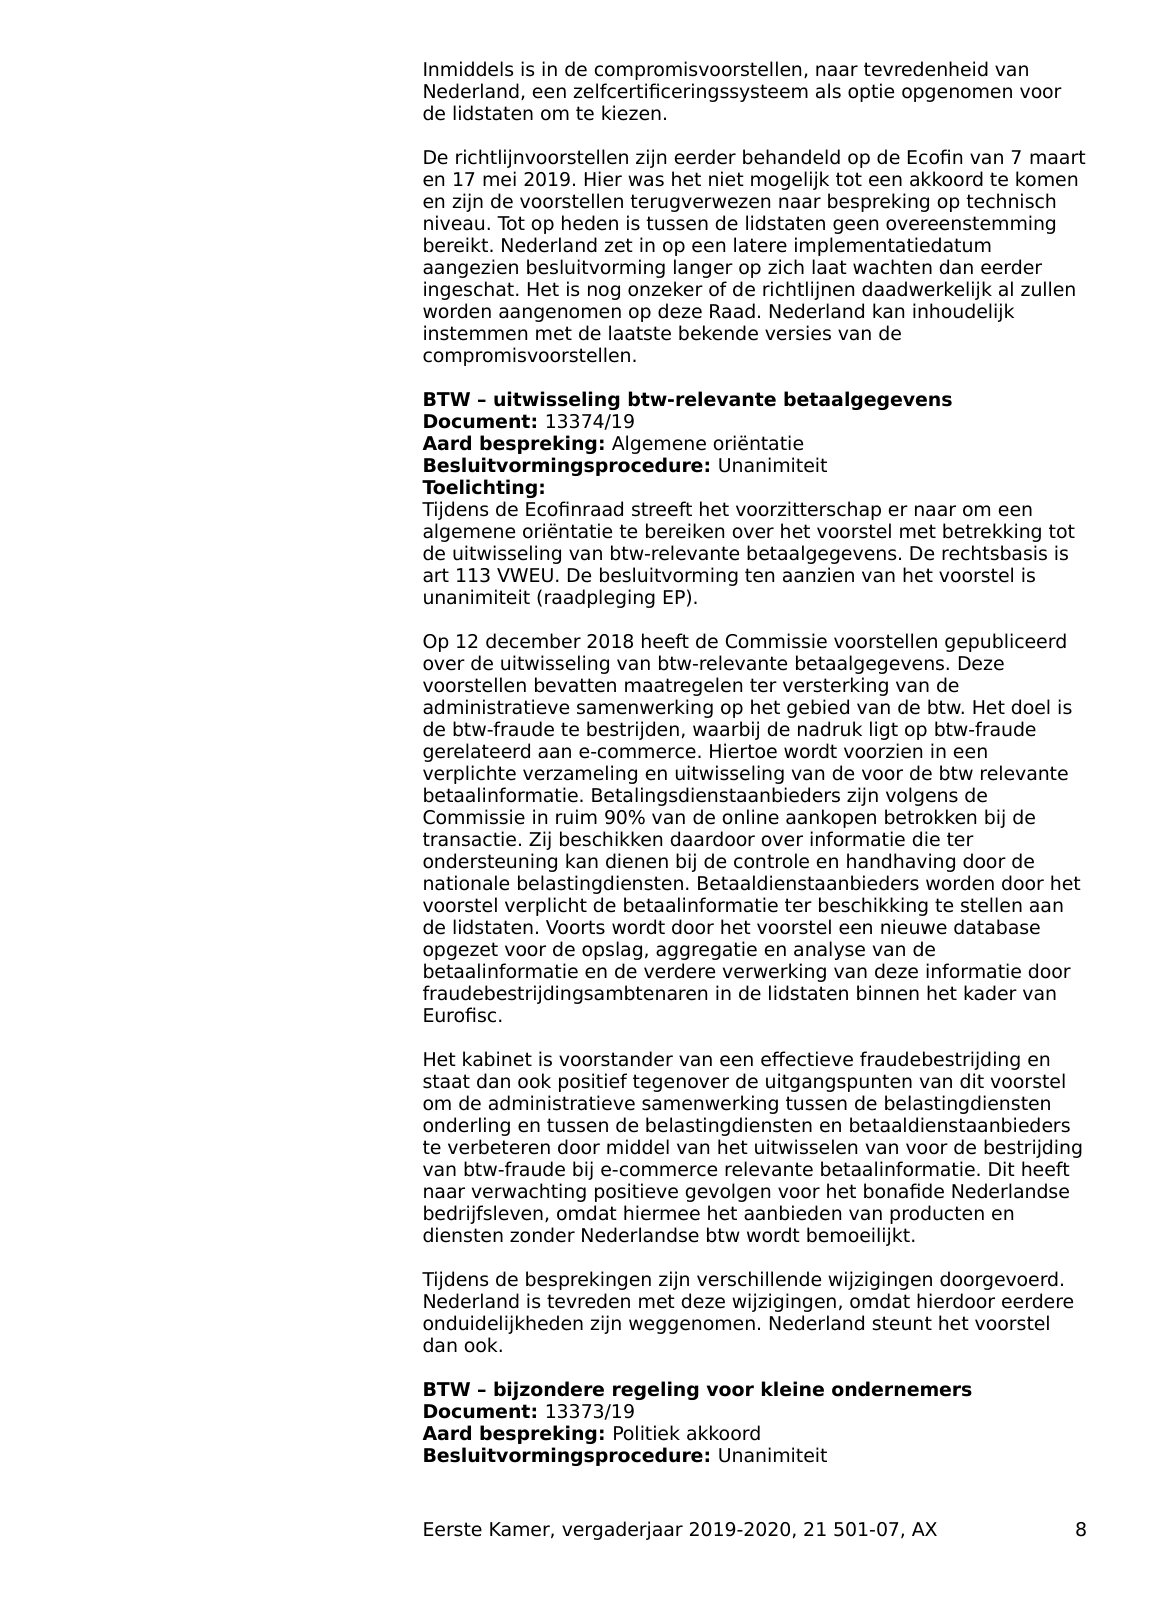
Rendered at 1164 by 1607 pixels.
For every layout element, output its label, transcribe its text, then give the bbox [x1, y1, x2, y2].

text Aard bespreking: Politiek akkoord [422, 1423, 1087, 1445]
text Het kabinet is voorstander van een effectieve fraudebestrijding en staat dan ook positief tegenover de uitgangspunten van dit voorstel om de administratieve samenwerking tussen de belastingdiensten onderling en tussen de belastingdiensten en betaaldienstaanbieders te verbeteren door middel van het uitwisselen van voor de bestrijding van btw-fraude bij e-commerce relevante betaalinformatie. Dit heeft naar verwachting positieve gevolgen voor het bonafide Nederlandse bedrijfsleven, omdat hiermee het aanbieden van producten en diensten zonder Nederlandse btw wordt bemoeilijkt. [422, 1049, 1087, 1247]
text Tijdens de besprekingen zijn verschillende wijzigingen doorgevoerd. Nederland is tevreden met deze wijzigingen, omdat hierdoor eerdere onduidelijkheden zijn weggenomen. Nederland steunt het voorstel dan ook. [422, 1269, 1087, 1357]
text Op 12 december 2018 heeft de Commissie voorstellen gepubliceerd over de uitwisseling van btw-relevante betaalgegevens. Deze voorstellen bevatten maatregelen ter versterking van de administratieve samenwerking op het gebied van de btw. Het doel is de btw-fraude te bestrijden, waarbij de nadruk ligt op btw-fraude gerelateerd aan e-commerce. Hiertoe wordt voorzien in een verplichte verzameling en uitwisseling van de voor de btw relevante betaalinformatie. Betalingsdienstaanbieders zijn volgens de Commissie in ruim 90% van de online aankopen betrokken bij de transactie. Zij beschikken daardoor over informatie die ter ondersteuning kan dienen bij de controle en handhaving door de nationale belastingdiensten. Betaaldienstaanbieders worden door het voorstel verplicht de betaalinformatie ter beschikking te stellen aan de lidstaten. Voorts wordt door het voorstel een nieuwe database opgezet voor de opslag, aggregatie en analyse van de betaalinformatie en de verdere verwerking van deze informatie door fraudebestrijdingsambtenaren in de lidstaten binnen het kader van Eurofisc. [422, 631, 1087, 1027]
text Toelichting: [422, 477, 1087, 499]
text Besluitvormingsprocedure: Unanimiteit [422, 455, 1087, 477]
text BTW – uitwisseling btw-relevante betaalgegevens [422, 389, 1087, 411]
text Document: 13374/19 [422, 411, 1087, 433]
text De richtlijnvoorstellen zijn eerder behandeld op de Ecofin van 7 maart en 17 mei 2019. Hier was het niet mogelijk tot een akkoord te komen en zijn de voorstellen terugverwezen naar bespreking op technisch niveau. Tot op heden is tussen de lidstaten geen overeenstemming bereikt. Nederland zet in op een latere implementatiedatum aangezien besluitvorming langer op zich laat wachten dan eerder ingeschat. Het is nog onzeker of de richtlijnen daadwerkelijk al zullen worden aangenomen op deze Raad. Nederland kan inhoudelijk instemmen met de laatste bekende versies van de compromisvoorstellen. [422, 147, 1087, 367]
text Aard bespreking: Algemene oriëntatie [422, 433, 1087, 455]
text Inmiddels is in de compromisvoorstellen, naar tevredenheid van Nederland, een zelfcertificeringssysteem als optie opgenomen voor de lidstaten om te kiezen. [422, 59, 1087, 125]
text Tijdens de Ecofinraad streeft het voorzitterschap er naar om een algemene oriëntatie te bereiken over het voorstel met betrekking tot de uitwisseling van btw-relevante betaalgegevens. De rechtsbasis is art 113 VWEU. De besluitvorming ten aanzien van het voorstel is unanimiteit (raadpleging EP). [422, 499, 1087, 609]
text Document: 13373/19 [422, 1401, 1087, 1423]
text Besluitvormingsprocedure: Unanimiteit [422, 1445, 1087, 1467]
text BTW – bijzondere regeling voor kleine ondernemers [422, 1379, 1087, 1401]
